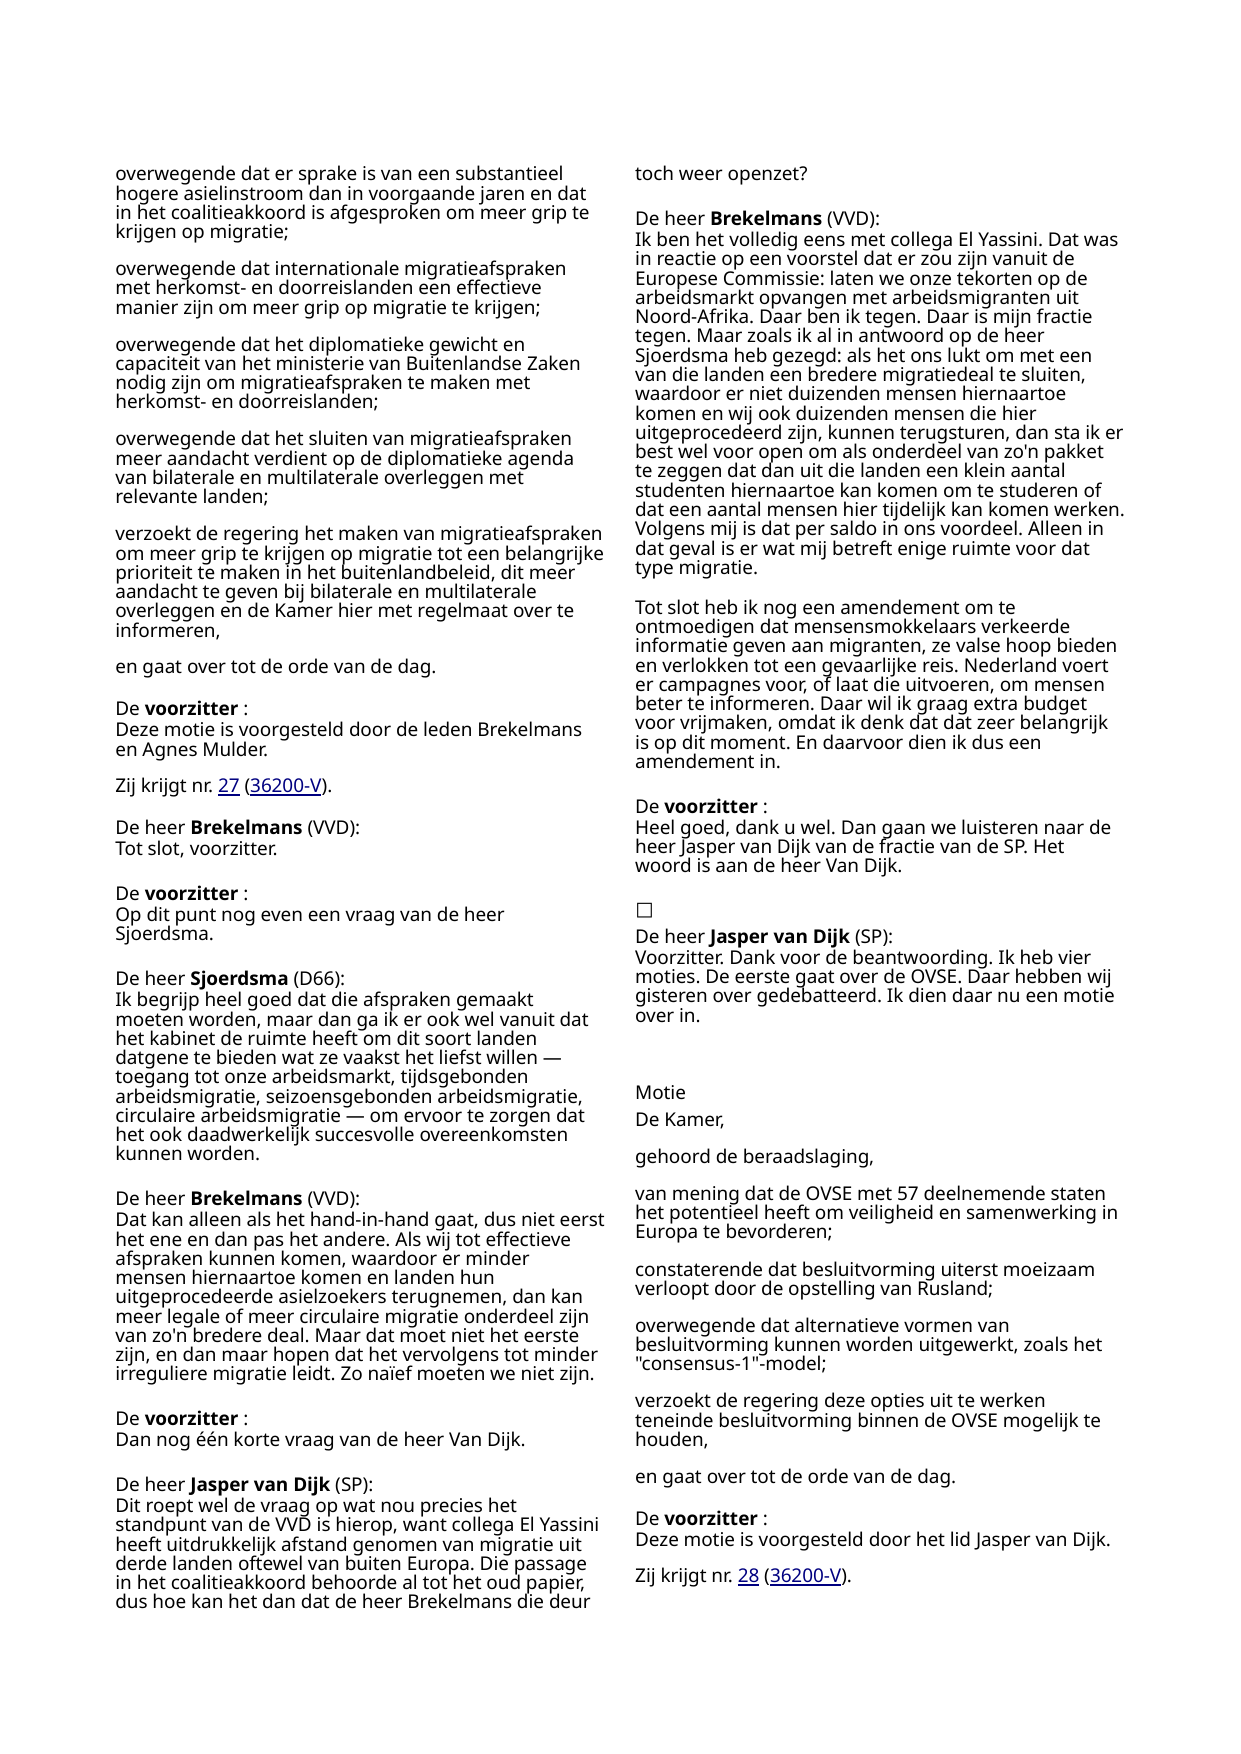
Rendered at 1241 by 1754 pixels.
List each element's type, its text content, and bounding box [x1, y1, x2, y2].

text Deze motie is voorgesteld door de leden Brekelmans en Agnes Mulder. [115, 721, 605, 760]
text De heer Sjoerdsma (D66): [115, 966, 605, 991]
text Tot slot heb ik nog een amendement om te ontmoedigen dat mensensmokkelaars verkeerde informatie geven aan migranten, ze valse hoop bieden en verlokken tot een gevaarlijke reis. Nederland voert er campagnes voor, of laat die uitvoeren, om mensen beter te informeren. Daar wil ik graag extra budget voor vrijmaken, omdat ik denk dat dat zeer belangrijk is op dit moment. En daarvoor dien ik dus een amendement in. [635, 599, 1125, 772]
text Dan nog één korte vraag van de heer Van Dijk. [115, 1431, 605, 1451]
text Motie [635, 1079, 1125, 1105]
text De Kamer, [635, 1111, 1125, 1130]
text Dat kan alleen als het hand-in-hand gaat, dus niet eerst het ene en dan pas het andere. Als wij tot effectieve afspraken kunnen komen, waardoor er minder mensen hiernaartoe komen en landen hun uitgeprocedeerde asielzoekers terugnemen, dan kan meer legale of meer circulaire migratie onderdeel zijn van zo'n bredere deal. Maar dat moet niet het eerste zijn, en dan maar hopen dat het vervolgens tot minder irreguliere migratie leidt. Zo naïef moeten we niet zijn. [115, 1211, 605, 1385]
text constaterende dat besluitvorming uiterst moeizaam verloopt door de opstelling van Rusland; [635, 1261, 1125, 1299]
text overwegende dat het diplomatieke gewicht en capaciteit van het ministerie van Buitenlandse Zaken nodig zijn om migratieafspraken te maken met herkomst- en doorreislanden; [115, 336, 605, 413]
text Op dit punt nog even een vraag van de heer Sjoerdsma. [115, 906, 605, 945]
text Voorzitter. Dank voor de beantwoording. Ik heb vier moties. De eerste gaat over de OVSE. Daar hebben wij gisteren over gedebatteerd. Ik dien daar nu een motie over in. [635, 949, 1125, 1026]
text Heel goed, dank u wel. Dan gaan we luisteren naar de heer Jasper van Dijk van de fractie van de SP. Het woord is aan de heer Van Dijk. [635, 819, 1125, 877]
text Dit roept wel de vraag op wat nou precies het standpunt van de VVD is hierop, want collega El Yassini heeft uitdrukkelijk afstand genomen van migratie uit derde landen oftewel van buiten Europa. Die passage in het coalitieakkoord behoorde al tot het oud papier, dus hoe kan het dan dat de heer Brekelmans die deur [115, 1497, 605, 1613]
text overwegende dat er sprake is van een substantieel hogere asielinstroom dan in voorgaande jaren en dat in het coalitieakkoord is afgesproken om meer grip te krijgen op migratie; [115, 165, 605, 242]
text van mening dat de OVSE met 57 deelnemende staten het potentieel heeft om veiligheid en samenwerking in Europa te bevorderen; [635, 1185, 1125, 1243]
text De voorzitter : [115, 1406, 605, 1431]
text verzoekt de regering het maken van migratieafspraken om meer grip te krijgen op migratie tot een belangrijke prioriteit te maken in het buitenlandbeleid, dit meer aandacht te geven bij bilaterale en multilaterale overleggen en de Kamer hier met regelmaat over te informeren, [115, 525, 605, 641]
text Ik ben het volledig eens met collega El Yassini. Dat was in reactie op een voorstel dat er zou zijn vanuit de Europese Commissie: laten we onze tekorten op de arbeidsmarkt opvangen met arbeidsmigranten uit Noord-Afrika. Daar ben ik tegen. Daar is mijn fractie tegen. Maar zoals ik al in antwoord op de heer Sjoerdsma heb gezegd: als het ons lukt om met een van die landen een bredere migratiedeal te sluiten, waardoor er niet duizenden mensen hiernaartoe komen en wij ook duizenden mensen die hier uitgeprocedeerd zijn, kunnen terugsturen, dan sta ik er best wel voor open om als onderdeel van zo'n pakket te zeggen dat dan uit die landen een klein aantal studenten hiernaartoe kan komen om te studeren of dat een aantal mensen hier tijdelijk kan komen werken. Volgens mij is dat per saldo in ons voordeel. Alleen in dat geval is er wat mij betreft enige ruimte voor dat type migratie. [635, 231, 1125, 578]
text De heer Jasper van Dijk (SP): [635, 923, 1125, 949]
text De heer Brekelmans (VVD): [115, 1186, 605, 1211]
text ⬜ [635, 897, 1125, 923]
text Tot slot, voorzitter. [115, 840, 605, 859]
text en gaat over tot de orde van de dag. [635, 1468, 1125, 1487]
text Ik begrijp heel goed dat die afspraken gemaakt moeten worden, maar dan ga ik er ook wel vanuit dat het kabinet de ruimte heeft om dit soort landen datgene te bieden wat ze vaakst het liefst willen — toegang tot onze arbeidsmarkt, tijdsgebonden arbeidsmigratie, seizoensgebonden arbeidsmigratie, circulaire arbeidsmigratie — om ervoor te zorgen dat het ook daadwerkelijk succesvolle overeenkomsten kunnen worden. [115, 991, 605, 1165]
text en gaat over tot de orde van de dag. [115, 658, 605, 678]
text De heer Jasper van Dijk (SP): [115, 1471, 605, 1497]
text De heer Brekelmans (VVD): [635, 205, 1125, 231]
text overwegende dat het sluiten van migratieafspraken meer aandacht verdient op de diplomatieke agenda van bilaterale en multilaterale overleggen met relevante landen; [115, 430, 605, 507]
text Zij krijgt nr. 28 (36200-V). [635, 1567, 1125, 1587]
text verzoekt de regering deze opties uit te werken teneinde besluitvorming binnen de OVSE mogelijk te houden, [635, 1392, 1125, 1450]
text De voorzitter : [635, 793, 1125, 819]
text De voorzitter : [635, 1505, 1125, 1531]
text De voorzitter : [115, 880, 605, 906]
text Zij krijgt nr. 27 (36200-V). [115, 777, 605, 797]
text toch weer openzet? [635, 165, 1125, 184]
text De heer Brekelmans (VVD): [115, 814, 605, 840]
text gehoord de beraadslaging, [635, 1148, 1125, 1167]
text De voorzitter : [115, 696, 605, 721]
text overwegende dat alternatieve vormen van besluitvorming kunnen worden uitgewerkt, zoals het "consensus-1"-model; [635, 1317, 1125, 1374]
text Deze motie is voorgesteld door het lid Jasper van Dijk. [635, 1531, 1125, 1550]
text overwegende dat internationale migratieafspraken met herkomst- en doorreislanden een effectieve manier zijn om meer grip op migratie te krijgen; [115, 260, 605, 318]
